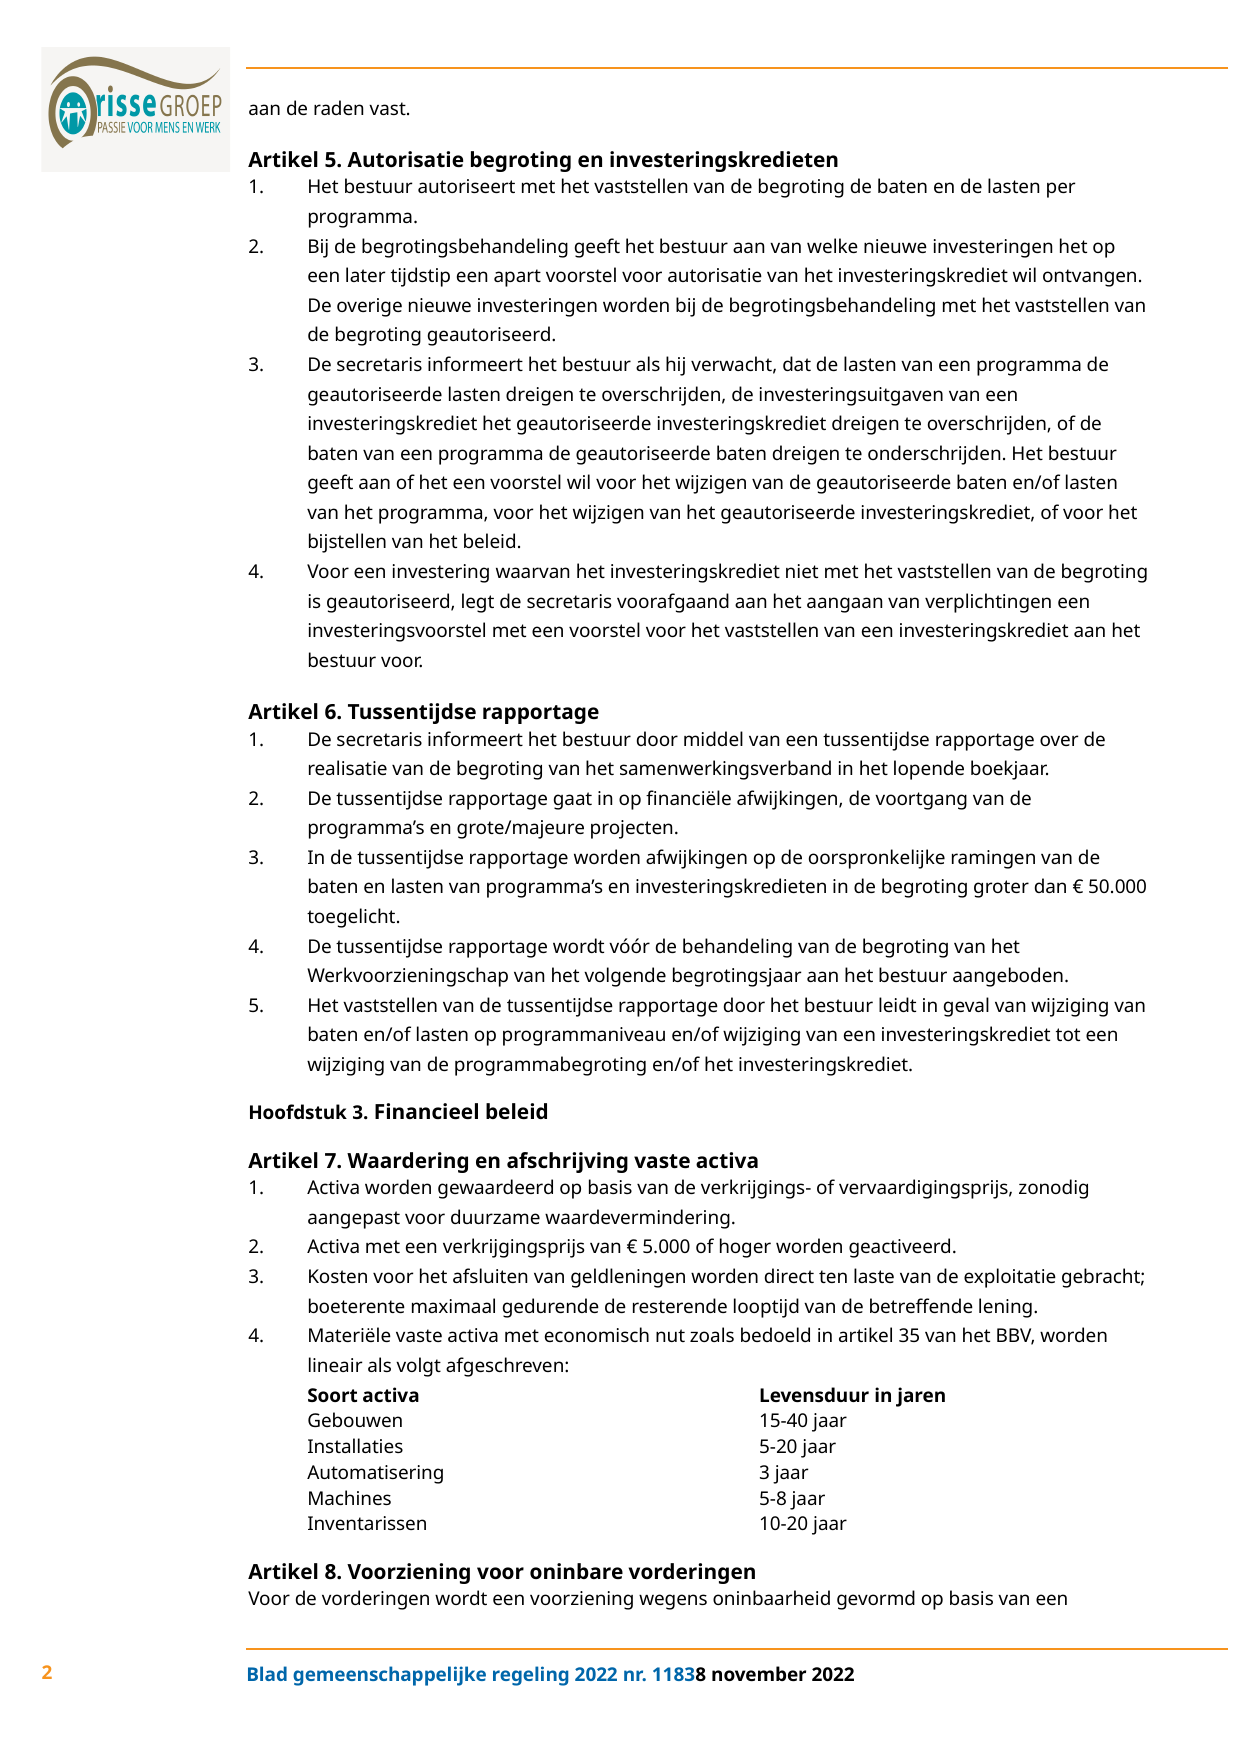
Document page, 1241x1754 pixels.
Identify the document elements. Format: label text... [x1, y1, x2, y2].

list Kosten voor het afsluiten van geldleningen worden direct ten laste van de exploitatie gebracht; boeterente maximaal gedurende de resterende looptijd van de betreffende lening. [248, 1263, 1152, 1319]
table_header Soort activa [307, 1382, 759, 1407]
table_cell 15-40 jaar [759, 1408, 1211, 1433]
table_cell Inventarissen [307, 1510, 759, 1536]
list Voor een investering waarvan het investeringskrediet niet met het vaststellen van de begroting is geautoriseerd, legt de secretaris voorafgaand aan het aangaan van verplichtingen een investeringsvoorstel met een voorstel voor het vaststellen van een investeringskrediet aan het bestuur voor. [248, 558, 1152, 673]
list Bij de begrotingsbehandeling geeft het bestuur aan van welke nieuwe investeringen het op een later tijdstip een apart voorstel voor autorisatie van het investeringskrediet wil ontvangen. [248, 233, 1152, 288]
list In de tussentijdse rapportage worden afwijkingen op de oorspronkelijke ramingen van de baten en lasten van programma’s en investeringskredieten in de begroting groter dan € 50.000 toegelicht. [248, 844, 1152, 929]
text Hoofdstuk 3. Financieel beleid [248, 1097, 1152, 1125]
text Artikel 7. Waardering en afschrijving vaste activa [248, 1146, 1152, 1174]
table_cell 5-8 jaar [759, 1485, 1211, 1510]
table_cell 3 jaar [759, 1459, 1211, 1485]
table_cell 5-20 jaar [759, 1433, 1211, 1459]
table_cell Installaties [307, 1433, 759, 1459]
list Activa worden gewaardeerd op basis van de verkrijgings- of vervaardigingsprijs, zonodig aangepast voor duurzame waardevermindering. [248, 1174, 1152, 1230]
text Artikel 6. Tussentijdse rapportage [248, 697, 1152, 726]
list De tussentijdse rapportage gaat in op financiële afwijkingen, de voortgang van de programma’s en grote/majeure projecten. [248, 785, 1152, 840]
text aan de raden vast. [248, 95, 1152, 121]
picture [41, 47, 231, 172]
table_header Levensduur in jaren [759, 1382, 1211, 1407]
text Voor de vorderingen wordt een voorziening wegens oninbaarheid gevormd op basis van een [248, 1586, 1152, 1611]
list De overige nieuwe investeringen worden bij de begrotingsbehandeling met het vaststellen van de begroting geautoriseerd. [248, 292, 1152, 347]
list Materiële vaste activa met economisch nut zoals bedoeld in artikel 35 van het BBV, worden lineair als volgt afgeschreven: [248, 1322, 1152, 1378]
list Het vaststellen van de tussentijdse rapportage door het bestuur leidt in geval van wijziging van baten en/of lasten op programmaniveau en/of wijziging van een investeringskrediet tot een wijziging van de programmabegroting en/of het investeringskrediet. [248, 992, 1152, 1077]
text Artikel 5. Autorisatie begroting en investeringskredieten [248, 145, 1152, 174]
list Activa met een verkrijgingsprijs van € 5.000 of hoger worden geactiveerd. [248, 1234, 1152, 1259]
table_cell 10-20 jaar [759, 1510, 1211, 1536]
list Het bestuur autoriseert met het vaststellen van de begroting de baten en de lasten per programma. [248, 174, 1152, 229]
text Artikel 8. Voorziening voor oninbare vorderingen [248, 1557, 1152, 1586]
table_cell Gebouwen [307, 1408, 759, 1433]
table_cell Machines [307, 1485, 759, 1510]
list De secretaris informeert het bestuur als hij verwacht, dat de lasten van een programma de geautoriseerde lasten dreigen te overschrijden, de investeringsuitgaven van een investeringskrediet het geautoriseerde investeringskrediet dreigen te overschrijden, of de baten van een programma de geautoriseerde baten dreigen te onderschrijden. Het bestuur geeft aan of het een voorstel wil voor het wijzigen van de geautoriseerde baten en/of lasten van het programma, voor het wijzigen van het geautoriseerde investeringskrediet, of voor het bijstellen van het beleid. [248, 351, 1152, 554]
list De tussentijdse rapportage wordt vóór de behandeling van de begroting van het Werkvoorzieningschap van het volgende begrotingsjaar aan het bestuur aangeboden. [248, 933, 1152, 988]
list De secretaris informeert het bestuur door middel van een tussentijdse rapportage over de realisatie van de begroting van het samenwerkingsverband in het lopende boekjaar. [248, 726, 1152, 781]
table_cell Automatisering [307, 1459, 759, 1485]
